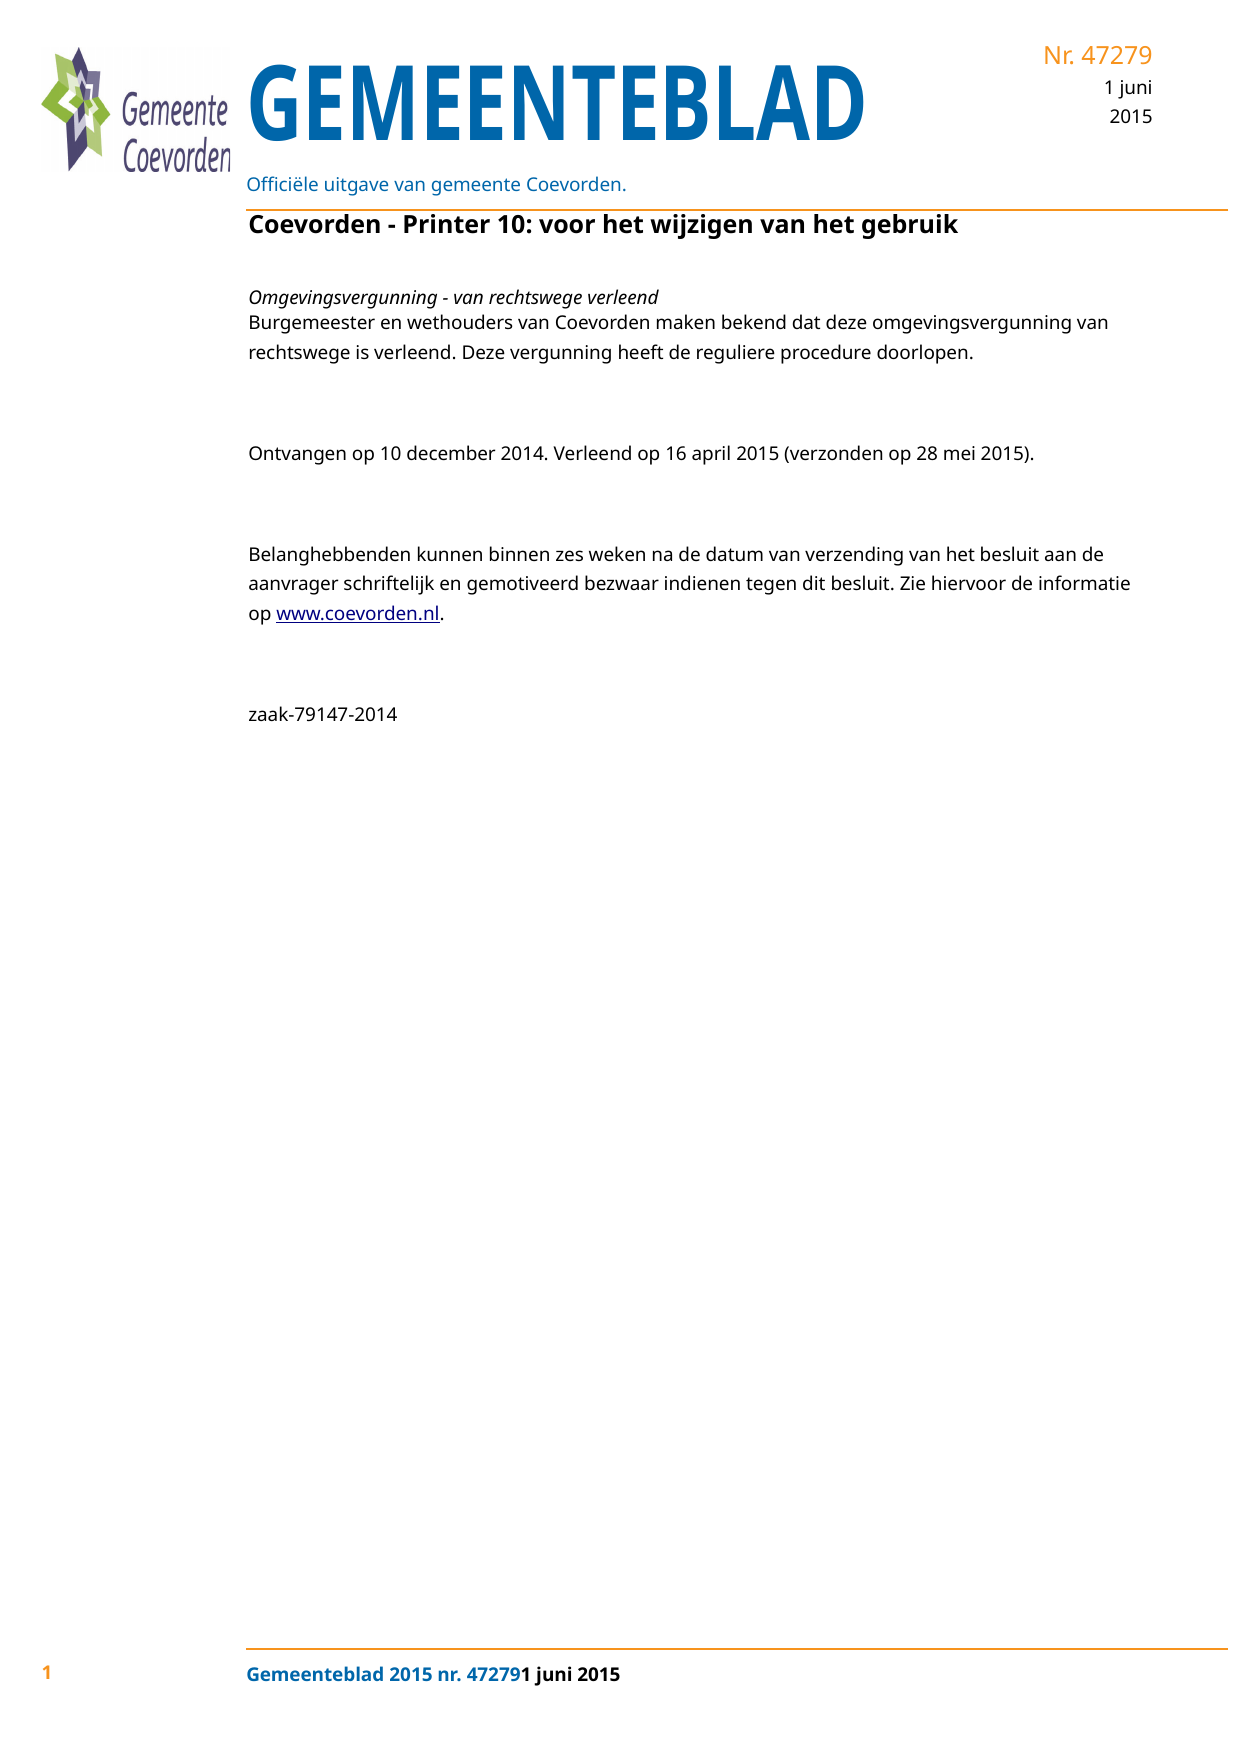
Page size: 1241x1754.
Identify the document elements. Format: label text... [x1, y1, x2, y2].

text Burgemeester en wethouders van Coevorden maken bekend dat deze omgevingsvergunning van rechtswege is verleend. Deze vergunning heeft de reguliere procedure doorlopen. [248, 309, 1152, 365]
text Ontvangen op 10 december 2014. Verleend op 16 april 2015 (verzonden op 28 mei 2015). [248, 440, 1152, 466]
text Omgevingsvergunning - van rechtswege verleend [248, 284, 1152, 309]
text Coevorden - Printer 10: voor het wijzigen van het gebruik [248, 211, 1152, 241]
text zaak-79147-2014 [248, 701, 1152, 727]
picture [41, 47, 231, 172]
text Belanghebbenden kunnen binnen zes weken na de datum van verzending van het besluit aan de aanvrager schriftelijk en gemotiveerd bezwaar indienen tegen dit besluit. Zie hiervoor de informatie op www.coevorden.nl. [248, 541, 1152, 626]
